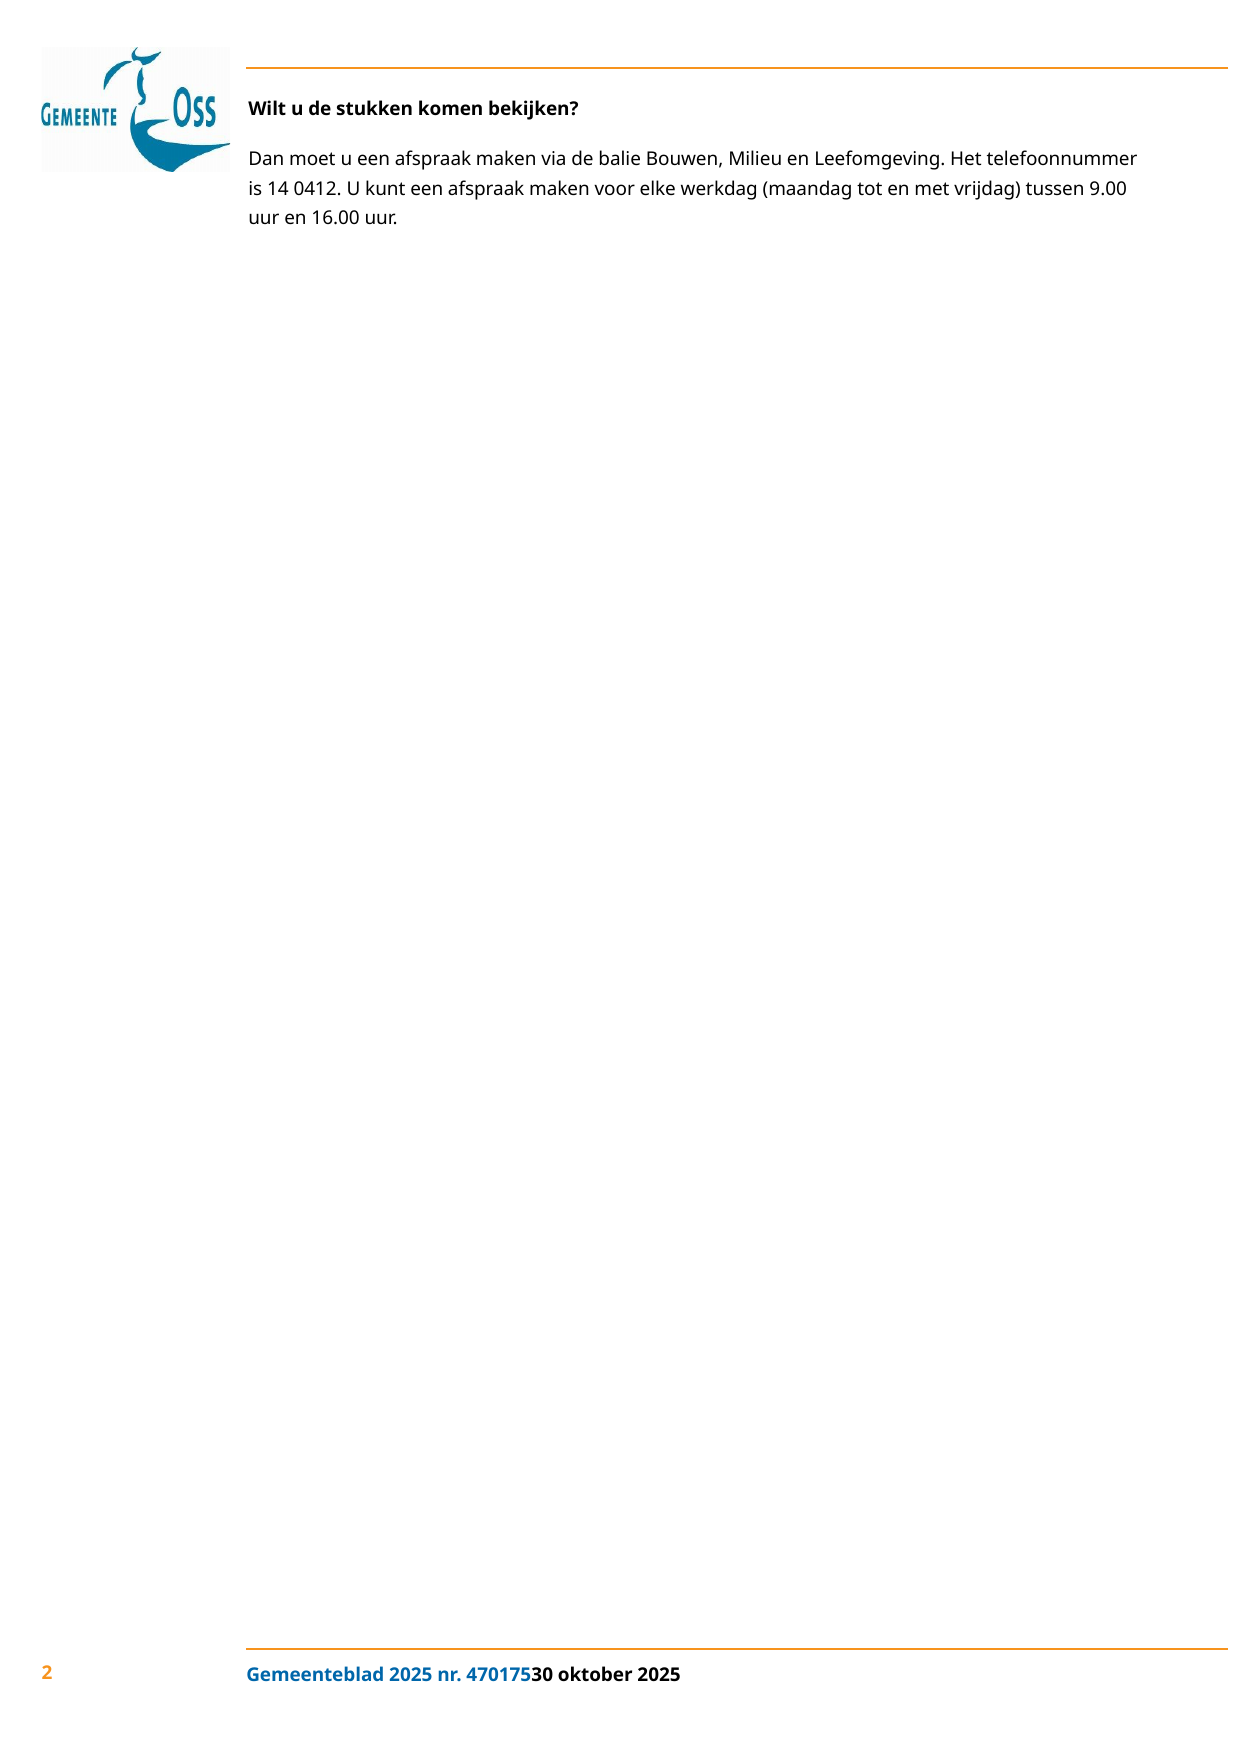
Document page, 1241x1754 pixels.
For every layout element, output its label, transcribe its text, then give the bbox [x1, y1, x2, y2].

text Dan moet u een afspraak maken via de balie Bouwen, Milieu en Leefomgeving. Het telefoonnummer is 14 0412. U kunt een afspraak maken voor elke werkdag (maandag tot en met vrijdag) tussen 9.00 uur en 16.00 uur. [248, 145, 1152, 230]
text Wilt u de stukken komen bekijken? [248, 95, 1152, 121]
picture [41, 47, 231, 172]
